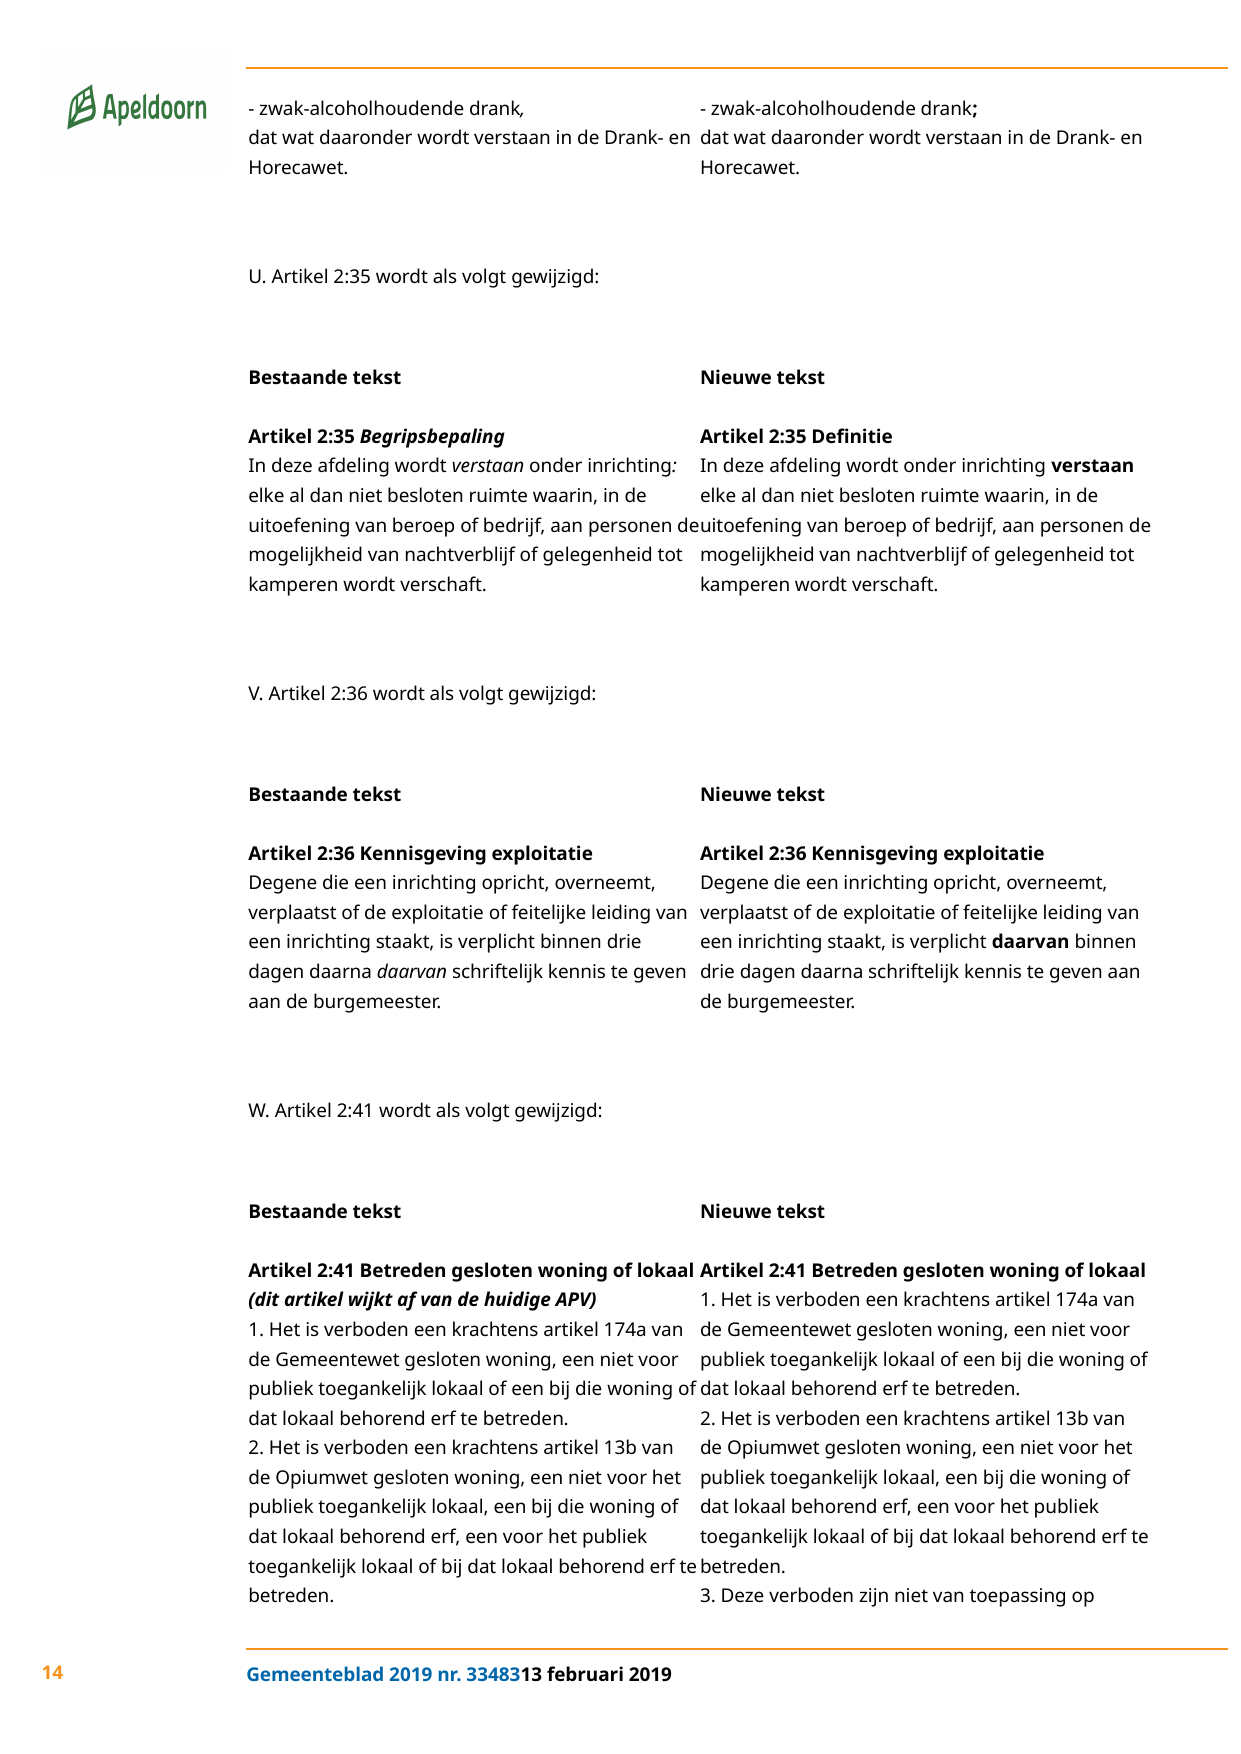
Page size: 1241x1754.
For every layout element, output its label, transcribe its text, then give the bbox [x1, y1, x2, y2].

text V. Artikel 2:36 wordt als volgt gewijzigd: [248, 680, 1152, 706]
table_header - zwak-alcoholhoudende drank; dat wat daaronder wordt verstaan in de Drank- en Horecawet. [700, 95, 1152, 209]
table_header Bestaande tekst Artikel 2:36 Kennisgeving exploitatie Degene die een inrichting opricht, overneemt, verplaatst of de exploitatie of feitelijke leiding van een inrichting staakt, is verplicht binnen drie dagen daarna daarvan schriftelijk kennis te geven aan de burgemeester. [248, 781, 700, 1043]
table_header Bestaande tekst Artikel 2:35 Begripsbepaling In deze afdeling wordt verstaan onder inrichting: elke al dan niet besloten ruimte waarin, in de uitoefening van beroep of bedrijf, aan personen de mogelijkheid van nachtverblijf of gelegenheid tot kamperen wordt verschaft. [248, 364, 700, 626]
table_header - zwak-alcoholhoudende drank, dat wat daaronder wordt verstaan in de Drank- en Horecawet. [248, 95, 700, 209]
table_header Nieuwe tekst Artikel 2:41 Betreden gesloten woning of lokaal 1. Het is verboden een krachtens artikel 174a van de Gemeentewet gesloten woning, een niet voor publiek toegankelijk lokaal of een bij die woning of dat lokaal behorend erf te betreden. 2. Het is verboden een krachtens artikel 13b van de Opiumwet gesloten woning, een niet voor het publiek toegankelijk lokaal, een bij die woning of dat lokaal behorend erf, een voor het publiek toegankelijk lokaal of bij dat lokaal behorend erf te betreden. 3. Deze verboden zijn niet van toepassing op [700, 1198, 1152, 1608]
table_header Nieuwe tekst Artikel 2:35 Definitie In deze afdeling wordt onder inrichting verstaan elke al dan niet besloten ruimte waarin, in de uitoefening van beroep of bedrijf, aan personen de mogelijkheid van nachtverblijf of gelegenheid tot kamperen wordt verschaft. [700, 364, 1152, 626]
text W. Artikel 2:41 wordt als volgt gewijzigd: [248, 1097, 1152, 1123]
picture [41, 47, 231, 172]
table_header Nieuwe tekst Artikel 2:36 Kennisgeving exploitatie Degene die een inrichting opricht, overneemt, verplaatst of de exploitatie of feitelijke leiding van een inrichting staakt, is verplicht daarvan binnen drie dagen daarna schriftelijk kennis te geven aan de burgemeester. [700, 781, 1152, 1043]
text U. Artikel 2:35 wordt als volgt gewijzigd: [248, 263, 1152, 289]
table_header Bestaande tekst Artikel 2:41 Betreden gesloten woning of lokaal (dit artikel wijkt af van de huidige APV) 1. Het is verboden een krachtens artikel 174a van de Gemeentewet gesloten woning, een niet voor publiek toegankelijk lokaal of een bij die woning of dat lokaal behorend erf te betreden. 2. Het is verboden een krachtens artikel 13b van de Opiumwet gesloten woning, een niet voor het publiek toegankelijk lokaal, een bij die woning of dat lokaal behorend erf, een voor het publiek toegankelijk lokaal of bij dat lokaal behorend erf te betreden. [248, 1198, 700, 1608]
